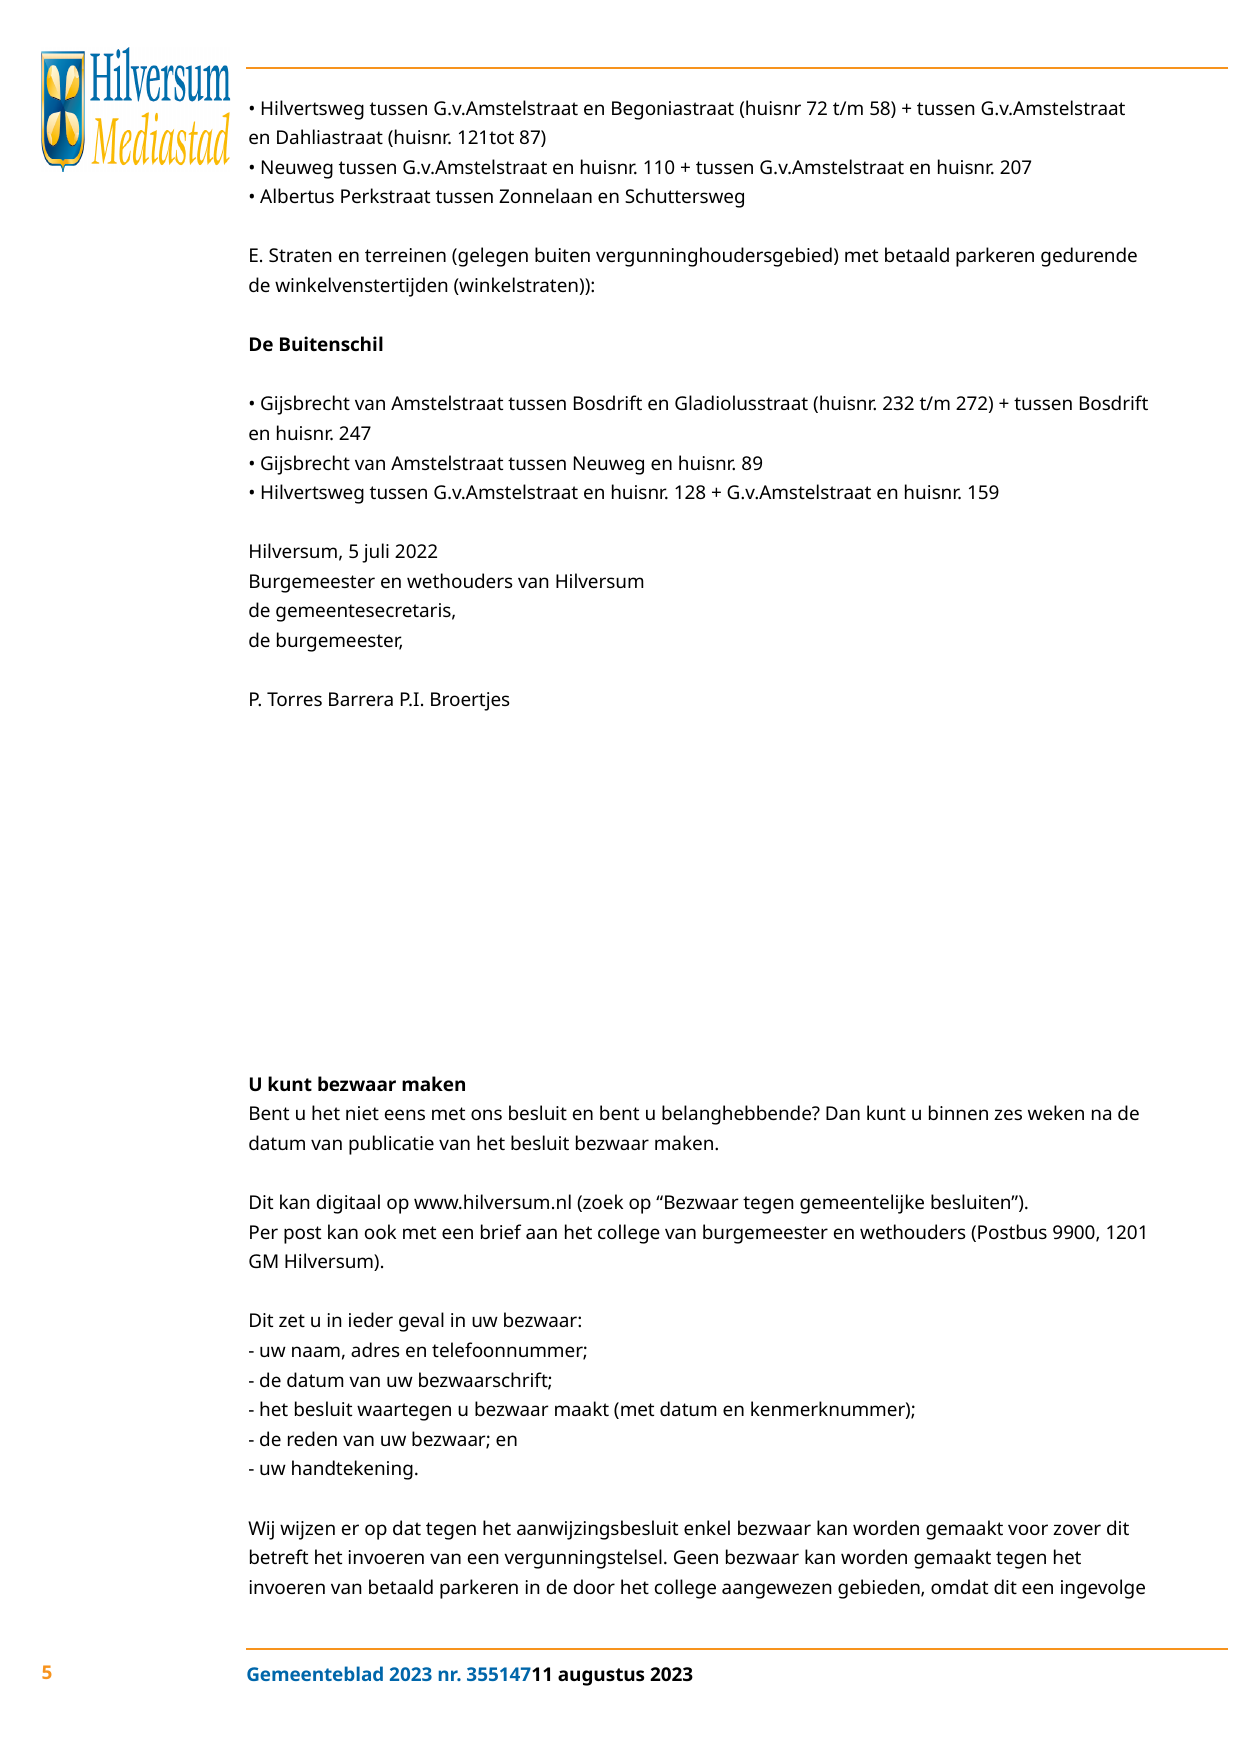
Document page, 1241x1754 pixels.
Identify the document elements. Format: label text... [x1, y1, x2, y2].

text Wij wijzen er op dat tegen het aanwijzingsbesluit enkel bezwaar kan worden gemaakt voor zover dit betreft het invoeren van een vergunningstelsel. Geen bezwaar kan worden gemaakt tegen het invoeren van betaald parkeren in de door het college aangewezen gebieden, omdat dit een ingevolge [248, 1515, 1152, 1600]
text E. Straten en terreinen (gelegen buiten vergunninghoudersgebied) met betaald parkeren gedurende de winkelvenstertijden (winkelstraten)): [248, 243, 1152, 298]
text Dit zet u in ieder geval in uw bezwaar: [248, 1308, 1152, 1333]
text Per post kan ook met een brief aan het college van burgemeester en wethouders (Postbus 9900, 1201 GM Hilversum). [248, 1219, 1152, 1274]
text de gemeentesecretaris, [248, 598, 1152, 623]
text • Hilvertsweg tussen G.v.Amstelstraat en huisnr. 128 + G.v.Amstelstraat en huisnr. 159 [248, 479, 1152, 505]
text - de datum van uw bezwaarschrift; [248, 1367, 1152, 1393]
text Bent u het niet eens met ons besluit en bent u belanghebbende? Dan kunt u binnen zes weken na de datum van publicatie van het besluit bezwaar maken. [248, 1101, 1152, 1156]
text P. Torres Barrera P.I. Broertjes [248, 686, 1152, 712]
text Dit kan digitaal op www.hilversum.nl (zoek op “Bezwaar tegen gemeentelijke besluiten”). [248, 1189, 1152, 1215]
text de burgemeester, [248, 627, 1152, 653]
text - uw naam, adres en telefoonnummer; [248, 1337, 1152, 1363]
text • Gijsbrecht van Amstelstraat tussen Bosdrift en Gladiolusstraat (huisnr. 232 t/m 272) + tussen Bosdrift en huisnr. 247 [248, 391, 1152, 446]
text • Hilvertsweg tussen G.v.Amstelstraat en Begoniastraat (huisnr 72 t/m 58) + tussen G.v.Amstelstraat en Dahliastraat (huisnr. 121tot 87) [248, 95, 1152, 150]
text Burgemeester en wethouders van Hilversum [248, 568, 1152, 594]
text • Gijsbrecht van Amstelstraat tussen Neuweg en huisnr. 89 [248, 450, 1152, 476]
text • Albertus Perkstraat tussen Zonnelaan en Schuttersweg [248, 183, 1152, 209]
text • Neuweg tussen G.v.Amstelstraat en huisnr. 110 + tussen G.v.Amstelstraat en huisnr. 207 [248, 154, 1152, 180]
text Hilversum, 5 juli 2022 [248, 538, 1152, 564]
text - het besluit waartegen u bezwaar maakt (met datum en kenmerknummer); [248, 1396, 1152, 1422]
text - uw handtekening. [248, 1456, 1152, 1481]
text De Buitenschil [248, 331, 1152, 357]
text - de reden van uw bezwaar; en [248, 1426, 1152, 1452]
text U kunt bezwaar maken [248, 1071, 1152, 1097]
picture [41, 47, 231, 172]
